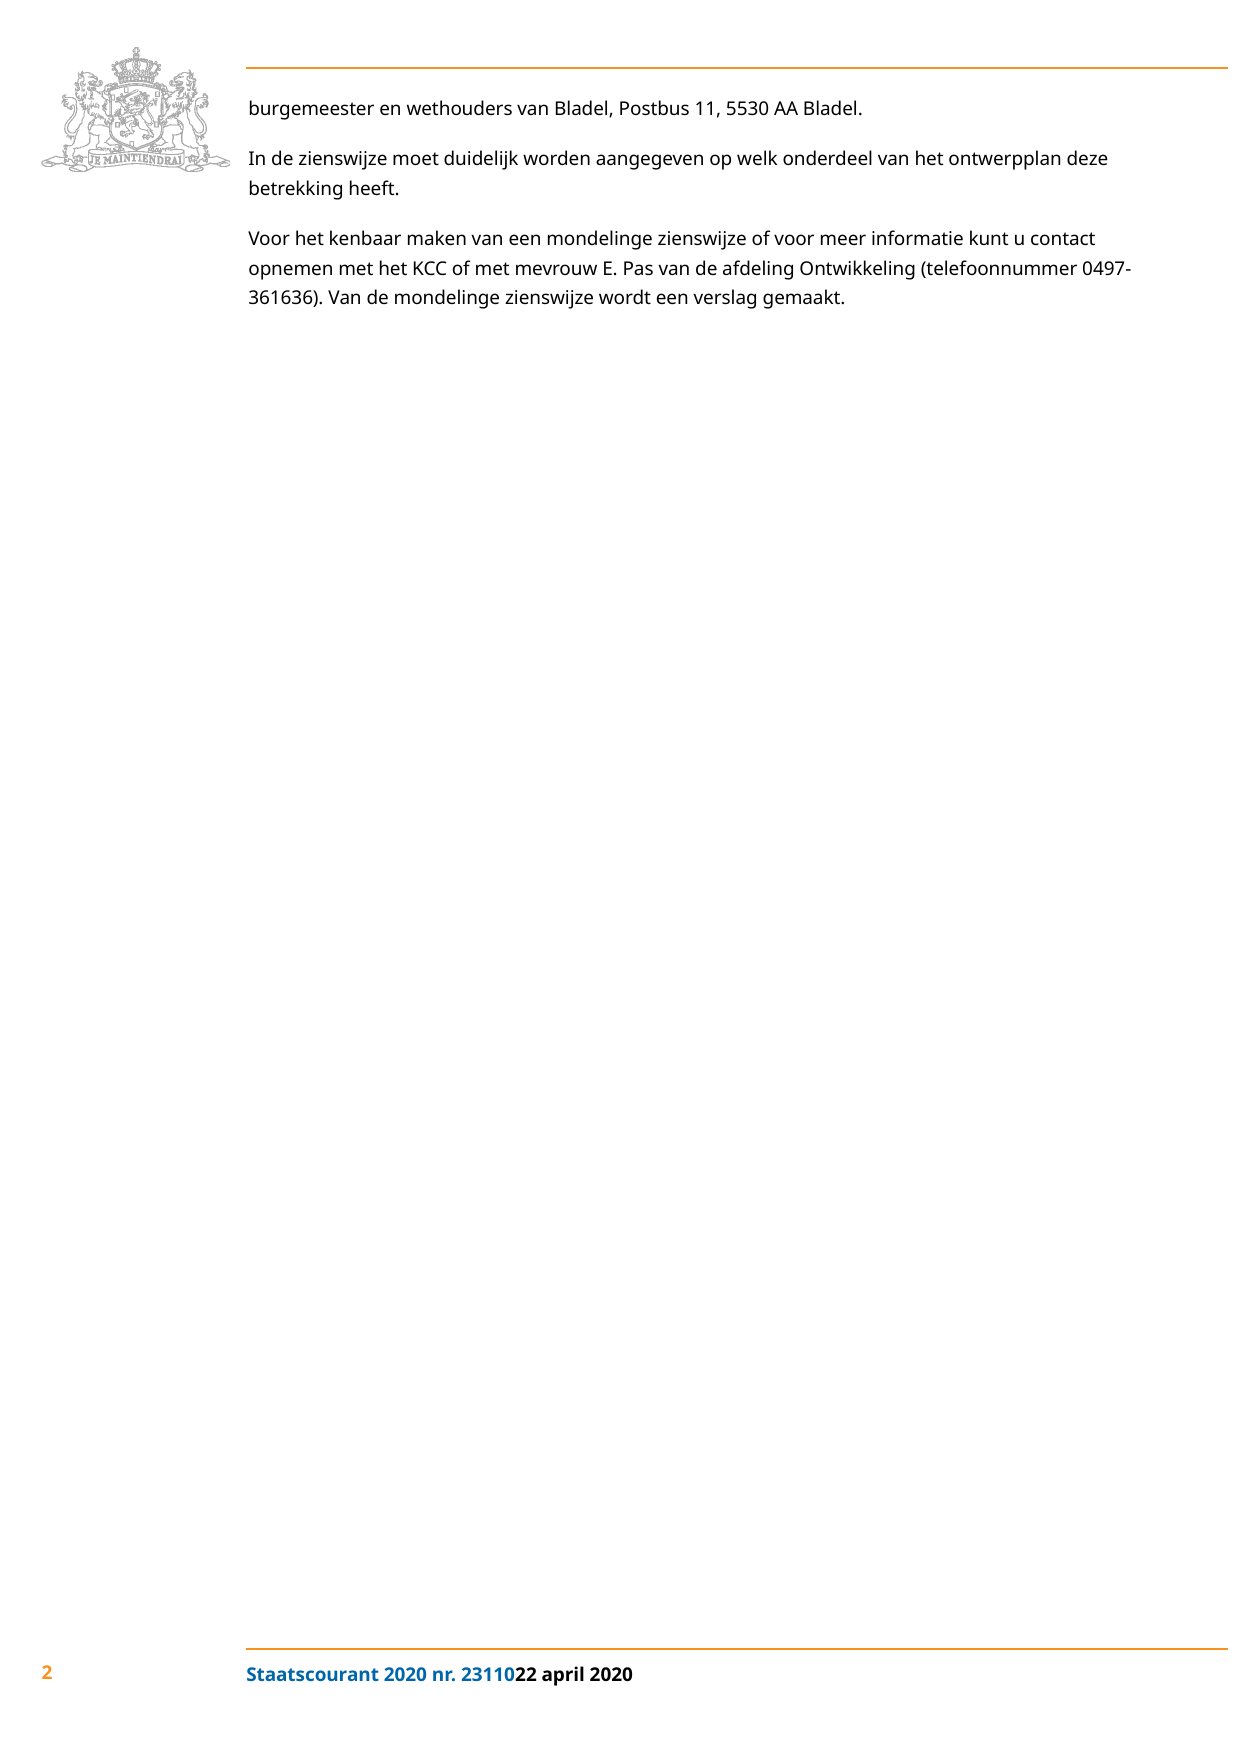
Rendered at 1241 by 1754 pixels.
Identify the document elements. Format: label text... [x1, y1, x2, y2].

text Voor het kenbaar maken van een mondelinge zienswijze of voor meer informatie kunt u contact opnemen met het KCC of met mevrouw E. Pas van de afdeling Ontwikkeling (telefoonnummer 0497-361636). Van de mondelinge zienswijze wordt een verslag gemaakt. [248, 225, 1152, 310]
text burgemeester en wethouders van Bladel, Postbus 11, 5530 AA Bladel. [248, 95, 1152, 121]
text In de zienswijze moet duidelijk worden aangegeven op welk onderdeel van het ontwerpplan deze betrekking heeft. [248, 145, 1152, 201]
picture [41, 47, 231, 172]
